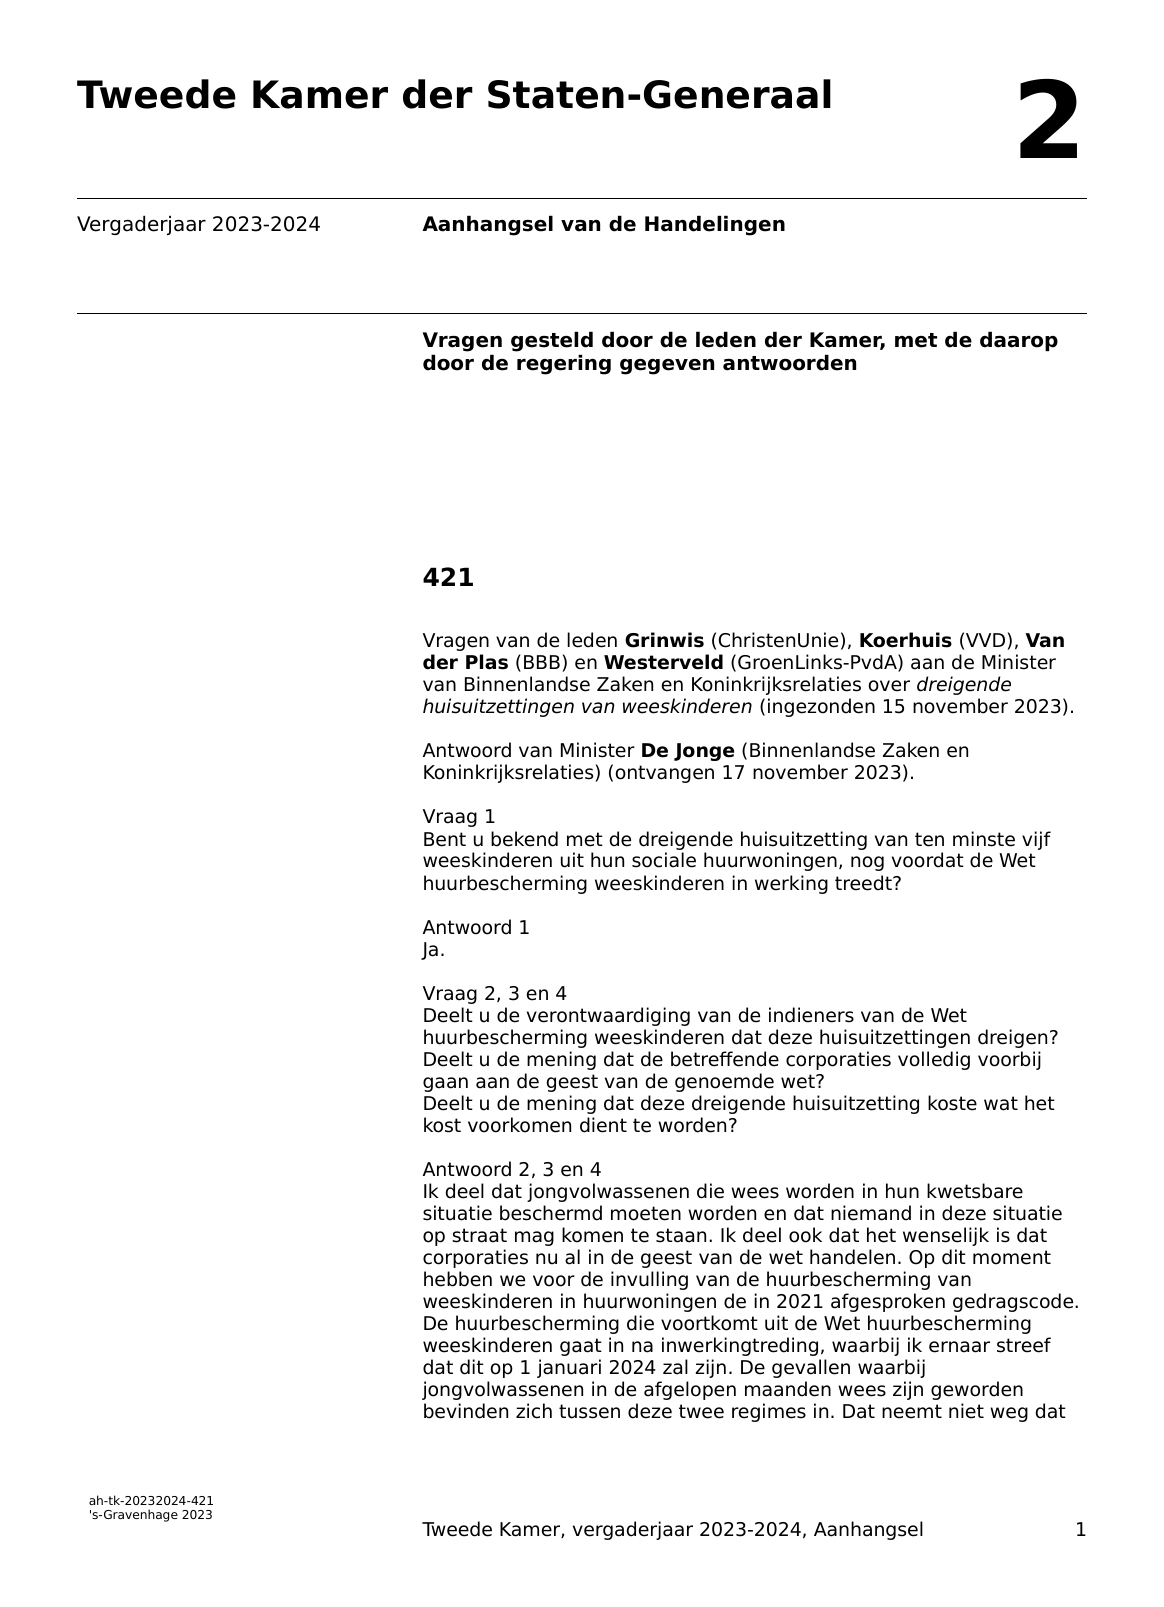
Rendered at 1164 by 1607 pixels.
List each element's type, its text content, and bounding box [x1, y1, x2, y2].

text Bent u bekend met de dreigende huisuitzetting van ten minste vijf weeskinderen uit hun sociale huurwoningen, nog voordat de Wet huurbescherming weeskinderen in werking treedt? [422, 828, 1087, 894]
text Ik deel dat jongvolwassenen die wees worden in hun kwetsbare situatie beschermd moeten worden en dat niemand in deze situatie op straat mag komen te staan. Ik deel ook dat het wenselijk is dat corporaties nu al in de geest van de wet handelen. Op dit moment hebben we voor de invulling van de huurbescherming van weeskinderen in huurwoningen de in 2021 afgesproken gedragscode. De huurbescherming die voortkomt uit de Wet huurbescherming weeskinderen gaat in na inwerkingtreding, waarbij ik ernaar streef dat dit op 1 januari 2024 zal zijn. De gevallen waarbij jongvolwassenen in de afgelopen maanden wees zijn geworden bevinden zich tussen deze twee regimes in. Dat neemt niet weg dat [422, 1181, 1087, 1422]
text 421 [422, 563, 1087, 592]
table_header Tweede Kamer der Staten-Generaal [77, 59, 886, 198]
text ah-tk-20232024-421 [88, 1494, 323, 1508]
table_cell Aanhangsel van de Handelingen [422, 199, 1087, 313]
table_cell Vergaderjaar 2023-2024 [77, 199, 422, 313]
text 's-Gravenhage 2023 [88, 1508, 323, 1522]
text Deelt u de mening dat de betreffende corporaties volledig voorbij gaan aan de geest van de genoemde wet? [422, 1049, 1087, 1093]
text Vraag 2, 3 en 4 [422, 983, 1087, 1005]
text Antwoord van Minister De Jonge (Binnenlandse Zaken en Koninkrijksrelaties) (ontvangen 17 november 2023). [422, 740, 1087, 784]
text Antwoord 2, 3 en 4 [422, 1159, 1087, 1181]
table_cell [77, 314, 422, 375]
text Deelt u de mening dat deze dreigende huisuitzetting koste wat het kost voorkomen dient te worden? [422, 1093, 1087, 1137]
text Antwoord 1 [422, 917, 1087, 938]
table_header 2 [886, 59, 1087, 198]
text Ja. [422, 938, 1087, 961]
text Vraag 1 [422, 806, 1087, 828]
text Vragen van de leden Grinwis (ChristenUnie), Koerhuis (VVD), Van der Plas (BBB) en Westerveld (GroenLinks-PvdA) aan de Minister van Binnenlandse Zaken en Koninkrijksrelaties over dreigende huisuitzettingen van weeskinderen (ingezonden 15 november 2023). [422, 630, 1087, 718]
table_cell Vragen gesteld door de leden der Kamer, met de daarop door de regering gegeven antwoorden [422, 314, 1087, 375]
text Deelt u de verontwaardiging van de indieners van de Wet huurbescherming weeskinderen dat deze huisuitzettingen dreigen? [422, 1005, 1087, 1049]
